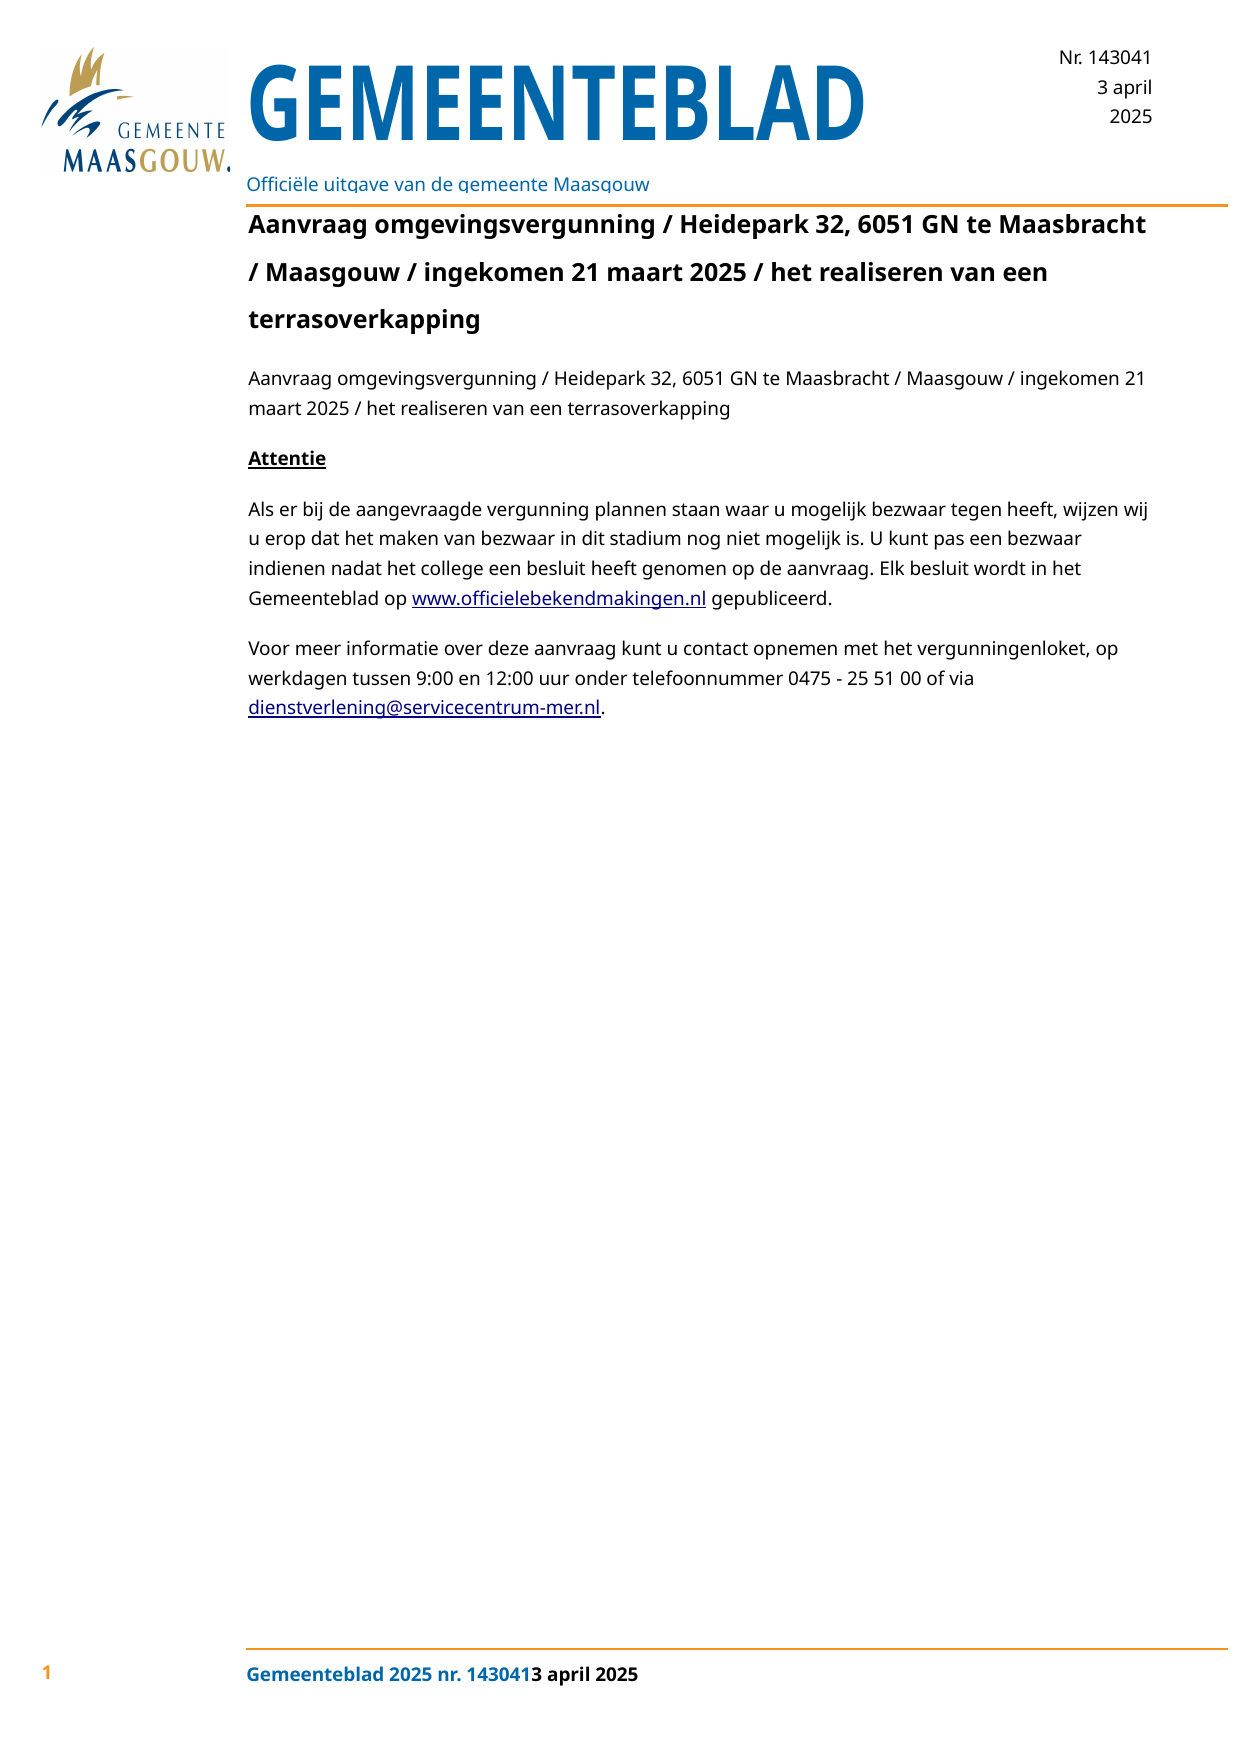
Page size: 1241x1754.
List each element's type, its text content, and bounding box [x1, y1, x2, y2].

text Aanvraag omgevingsvergunning / Heidepark 32, 6051 GN te Maasbracht / Maasgouw / ingekomen 21 maart 2025 / het realiseren van een terrasoverkapping [248, 207, 1152, 336]
text Voor meer informatie over deze aanvraag kunt u contact opnemen met het vergunningenloket, op werkdagen tussen 9:00 en 12:00 uur onder telefoonnummer 0475 - 25 51 00 of via dienstverlening@servicecentrum-mer.nl. [248, 635, 1152, 720]
text Als er bij de aangevraagde vergunning plannen staan waar u mogelijk bezwaar tegen heeft, wijzen wij u erop dat het maken van bezwaar in dit stadium nog niet mogelijk is. U kunt pas een bezwaar indienen nadat het college een besluit heeft genomen op de aanvraag. Elk besluit wordt in het Gemeenteblad op www.officielebekendmakingen.nl gepubliceerd. [248, 496, 1152, 610]
text Attentie [248, 446, 1152, 471]
picture [41, 47, 231, 172]
text Aanvraag omgevingsvergunning / Heidepark 32, 6051 GN te Maasbracht / Maasgouw / ingekomen 21 maart 2025 / het realiseren van een terrasoverkapping [248, 366, 1152, 421]
